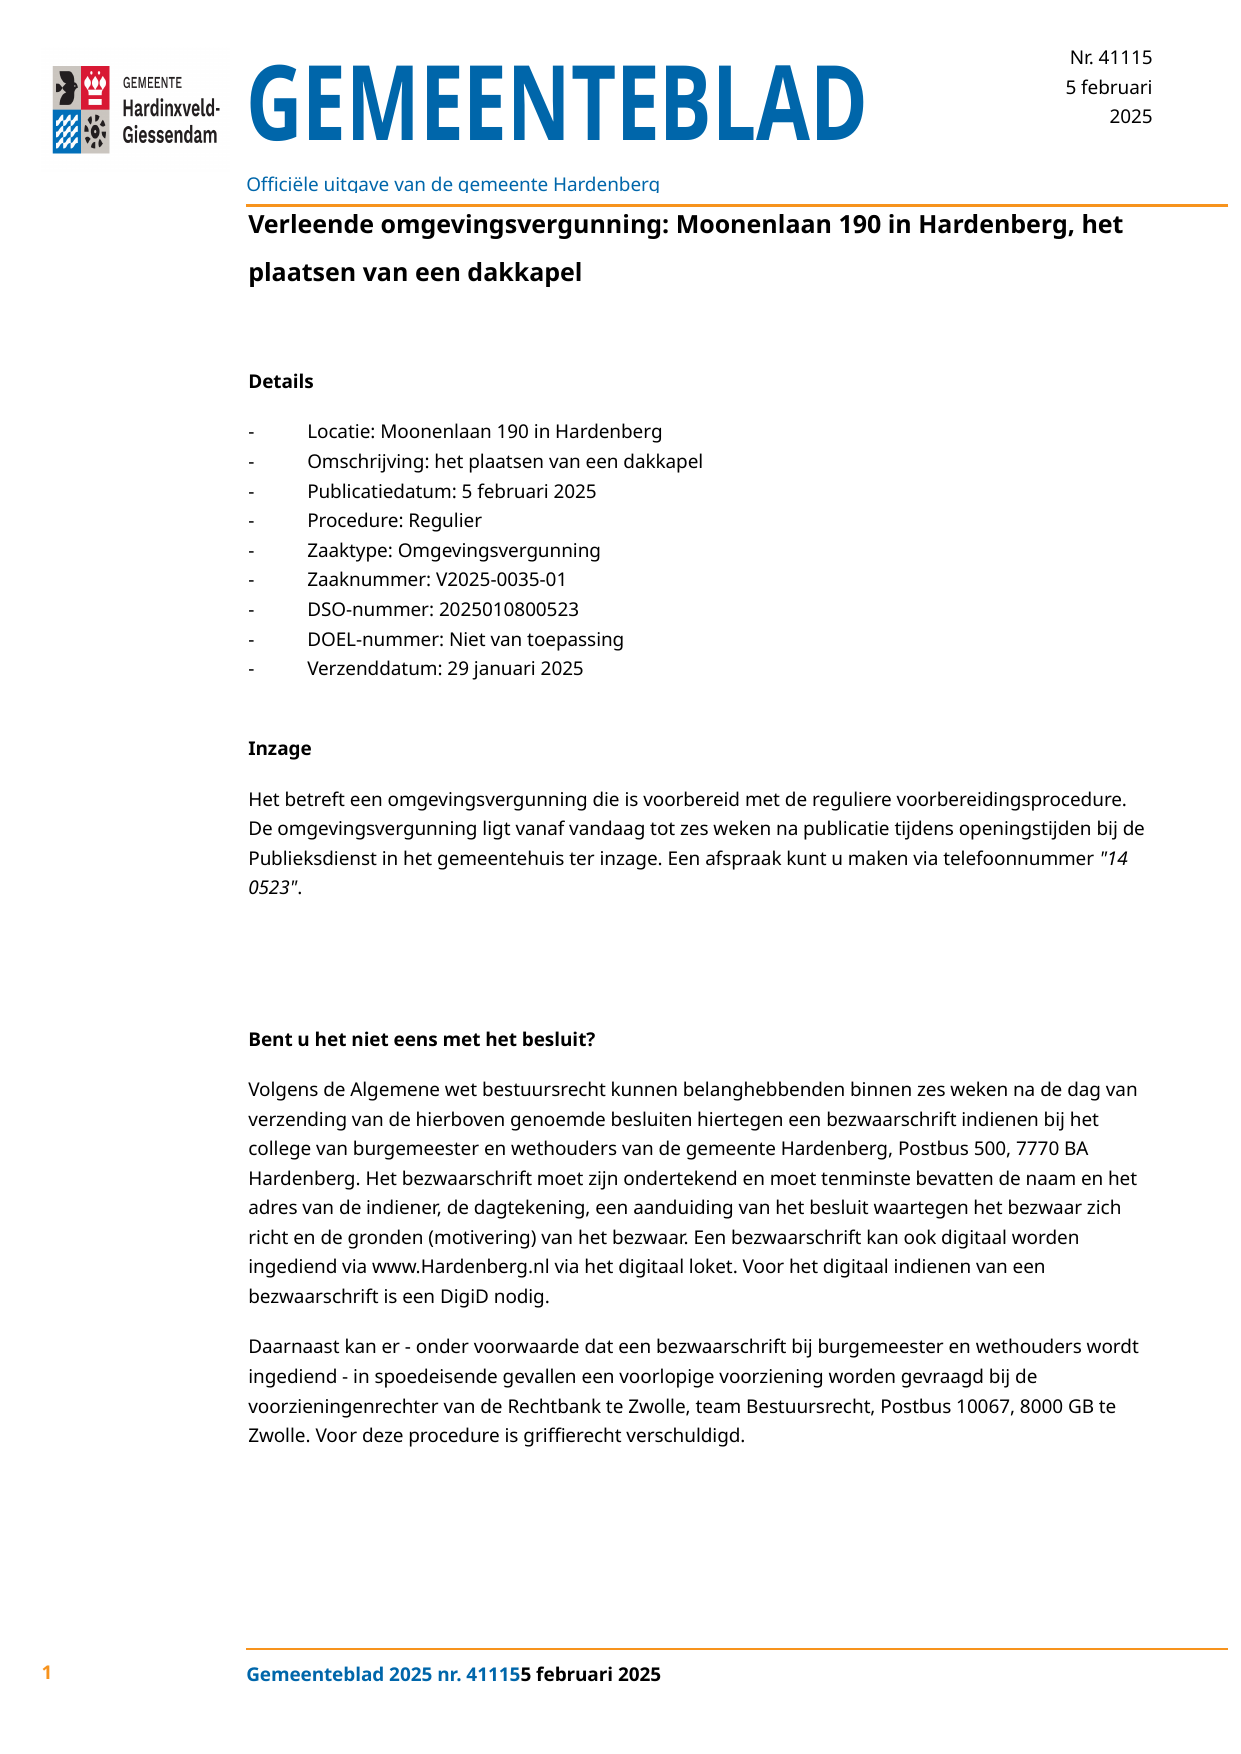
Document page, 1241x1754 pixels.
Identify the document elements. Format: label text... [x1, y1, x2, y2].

list Verzenddatum: 29 januari 2025 [248, 655, 1152, 681]
list Zaaktype: Omgevingsvergunning [248, 537, 1152, 563]
list Procedure: Regulier [248, 507, 1152, 533]
picture [41, 47, 231, 172]
list Locatie: Moonenlaan 190 in Hardenberg [248, 419, 1152, 444]
text Verleende omgevingsvergunning: Moonenlaan 190 in Hardenberg, het plaatsen van een dakkapel [248, 207, 1152, 288]
list Publicatiedatum: 5 februari 2025 [248, 478, 1152, 504]
text Bent u het niet eens met het besluit? [248, 1026, 1152, 1052]
list DSO-nummer: 2025010800523 [248, 596, 1152, 622]
text Daarnaast kan er - onder voorwaarde dat een bezwaarschrift bij burgemeester en wethouders wordt ingediend - in spoedeisende gevallen een voorlopige voorziening worden gevraagd bij de voorzieningenrechter van de Rechtbank te Zwolle, team Bestuursrecht, Postbus 10067, 8000 GB te Zwolle. Voor deze procedure is griffierecht verschuldigd. [248, 1334, 1152, 1448]
text Details [248, 368, 1152, 394]
text Inzage [248, 735, 1152, 761]
text Het betreft een omgevingsvergunning die is voorbereid met de reguliere voorbereidingsprocedure. De omgevingsvergunning ligt vanaf vandaag tot zes weken na publicatie tijdens openingstijden bij de Publieksdienst in het gemeentehuis ter inzage. Een afspraak kunt u maken via telefoonnummer "14 0523". [248, 786, 1152, 900]
list DOEL-nummer: Niet van toepassing [248, 626, 1152, 652]
text Volgens de Algemene wet bestuursrecht kunnen belanghebbenden binnen zes weken na de dag van verzending van de hierboven genoemde besluiten hiertegen een bezwaarschrift indienen bij het college van burgemeester en wethouders van de gemeente Hardenberg, Postbus 500, 7770 BA Hardenberg. Het bezwaarschrift moet zijn ondertekend en moet tenminste bevatten de naam en het adres van de indiener, de dagtekening, een aanduiding van het besluit waartegen het bezwaar zich richt en de gronden (motivering) van het bezwaar. Een bezwaarschrift kan ook digitaal worden ingediend via www.Hardenberg.nl via het digitaal loket. Voor het digitaal indienen van een bezwaarschrift is een DigiD nodig. [248, 1076, 1152, 1309]
list Zaaknummer: V2025-0035-01 [248, 567, 1152, 592]
list Omschrijving: het plaatsen van een dakkapel [248, 448, 1152, 474]
